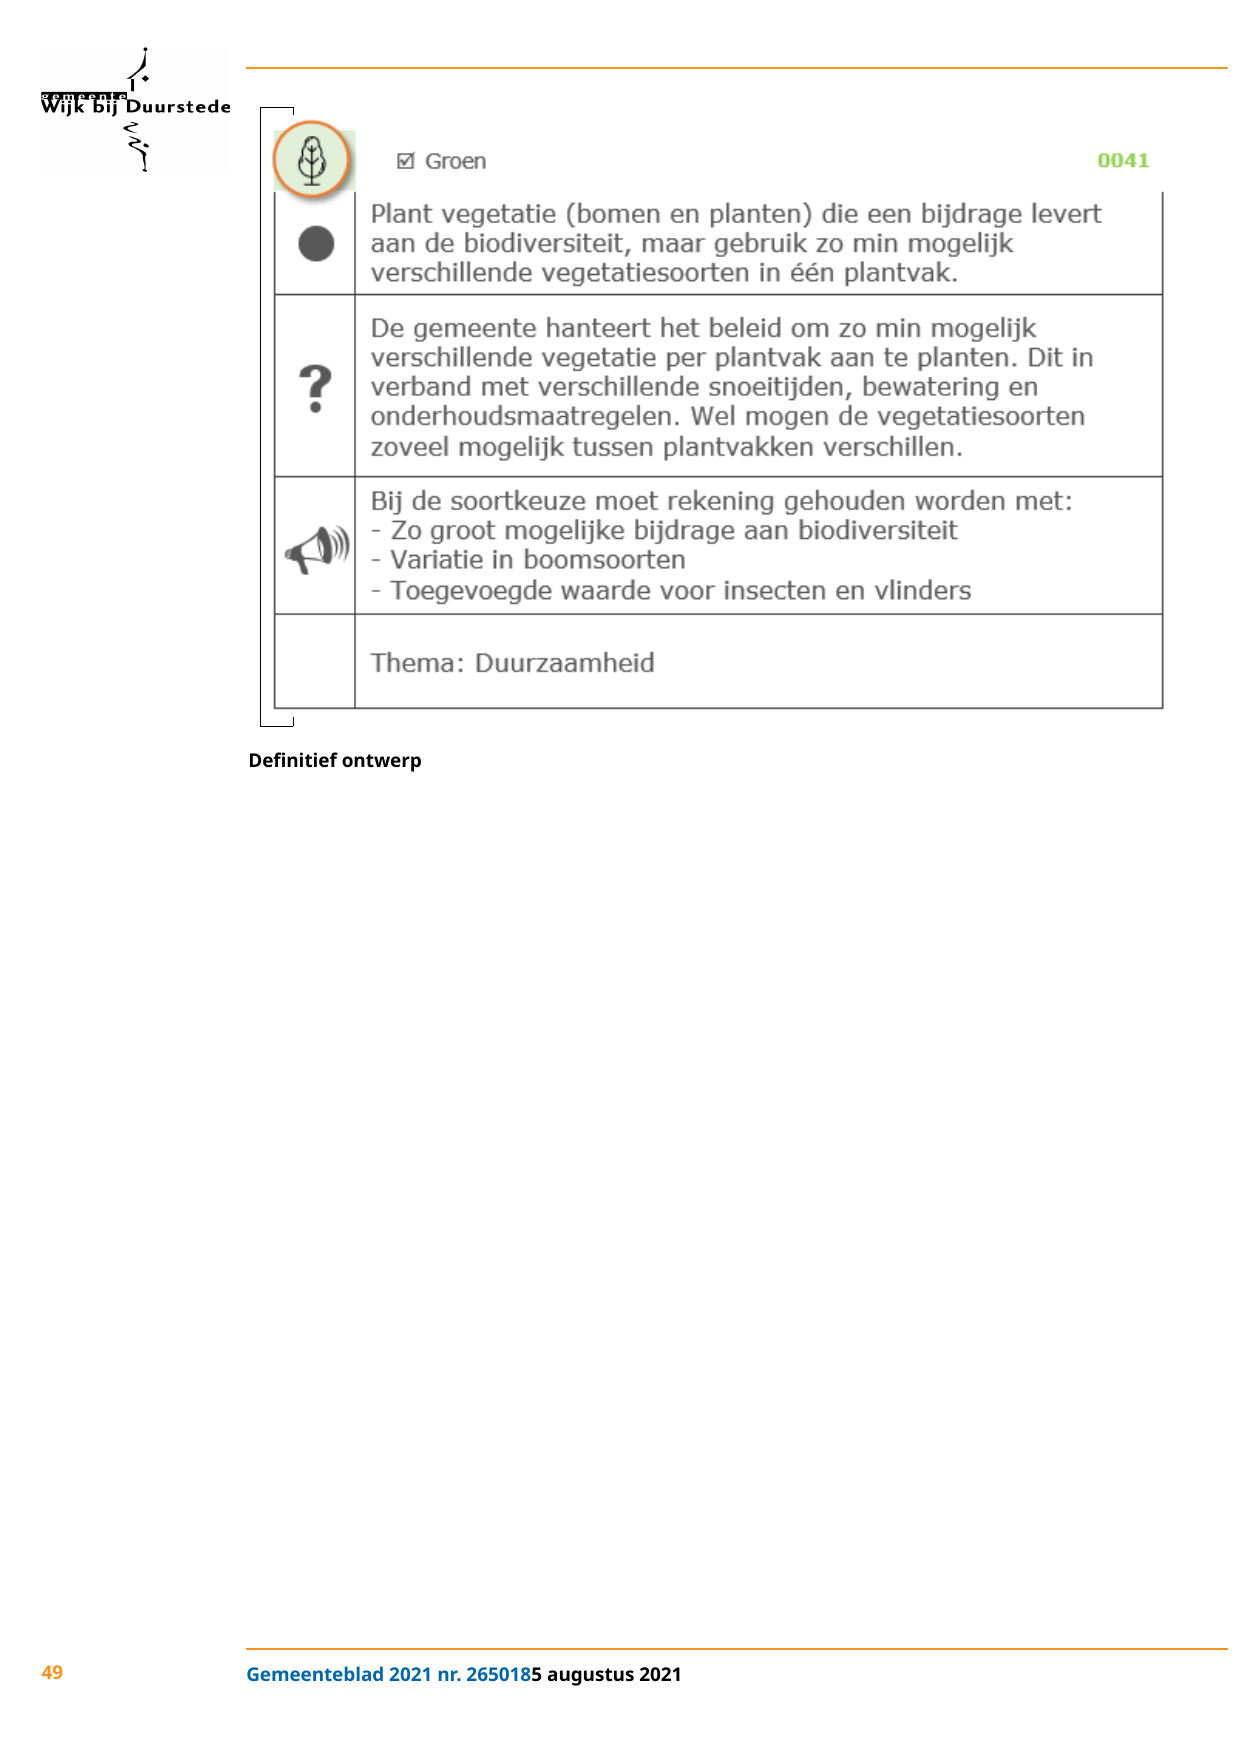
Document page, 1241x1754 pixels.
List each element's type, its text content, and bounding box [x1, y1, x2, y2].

picture [41, 47, 231, 172]
text Definitief ontwerp [248, 747, 1152, 773]
picture [268, 115, 1173, 717]
